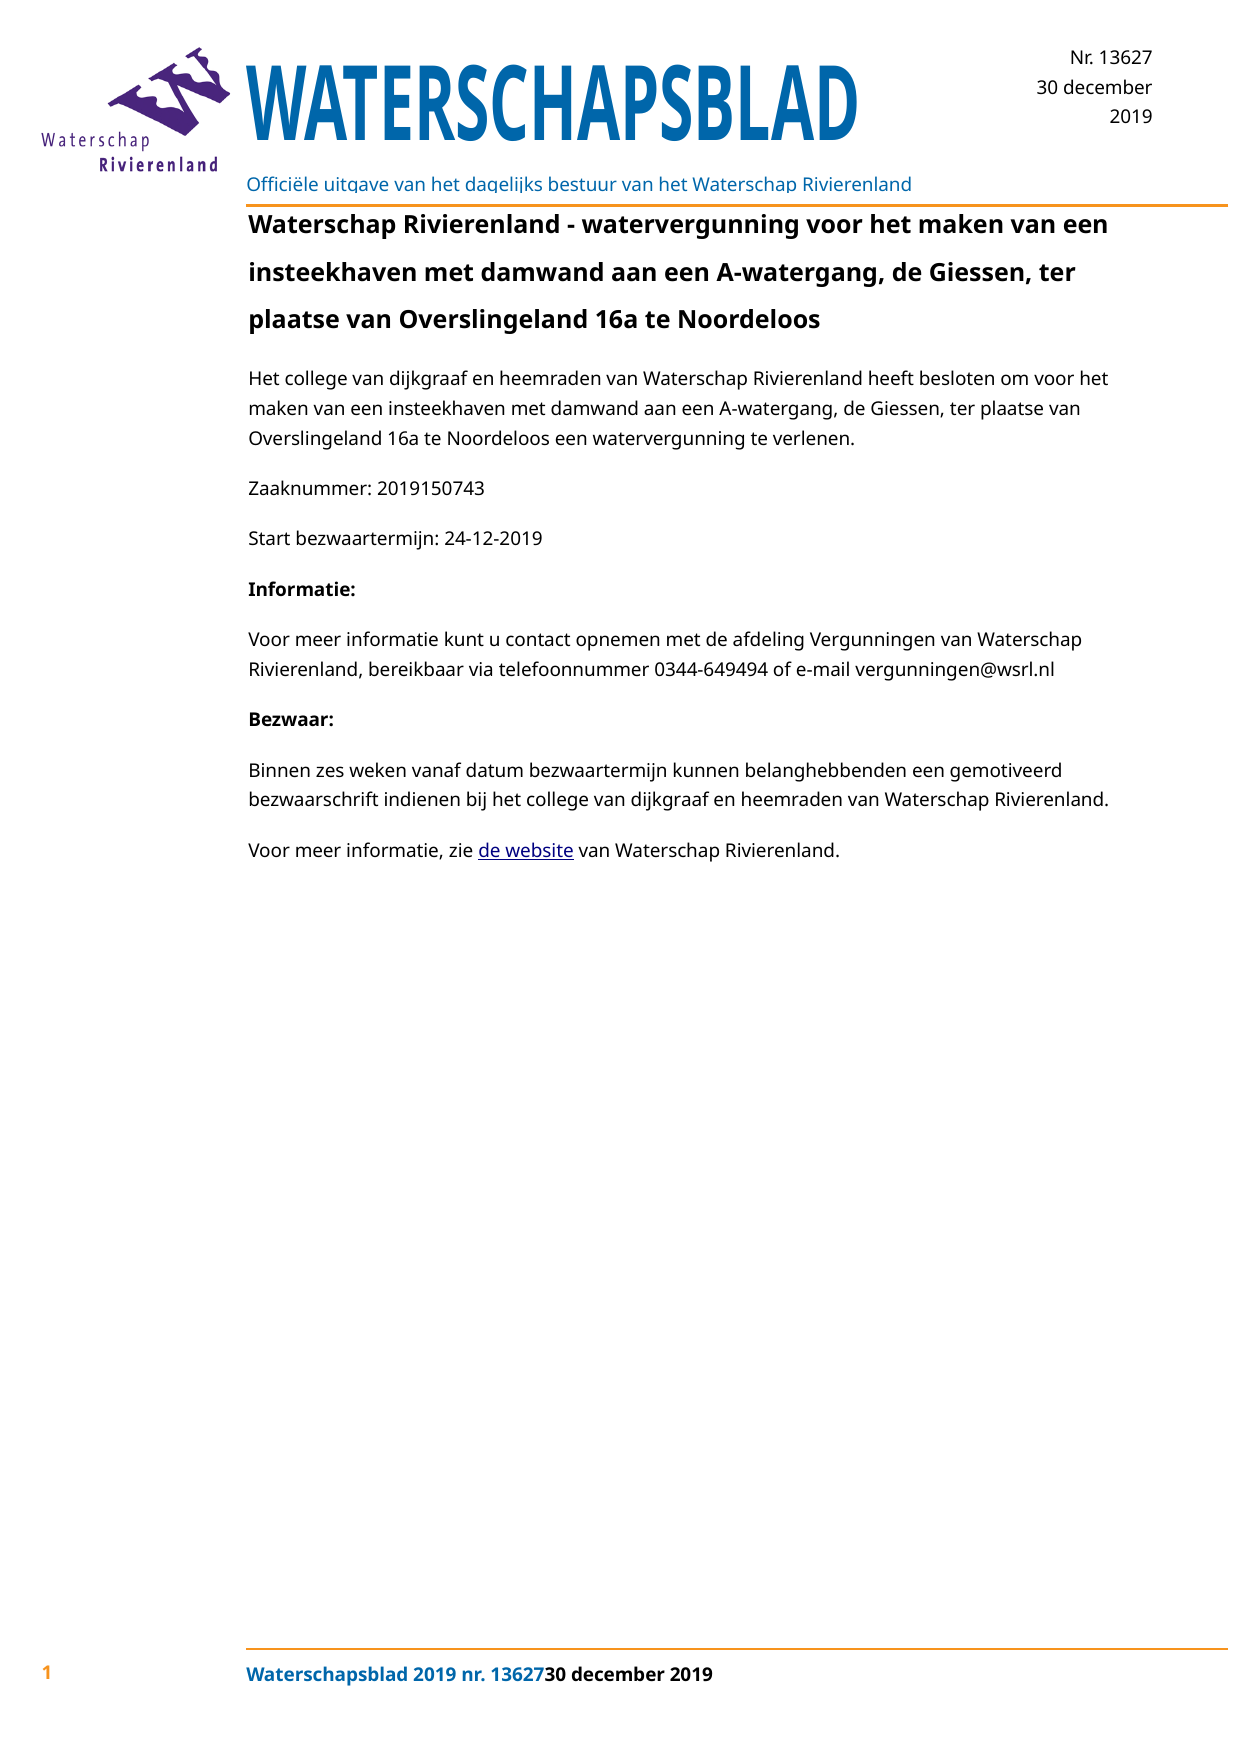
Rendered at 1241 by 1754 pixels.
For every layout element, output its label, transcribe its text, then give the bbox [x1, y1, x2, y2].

text Het college van dijkgraaf en heemraden van Waterschap Rivierenland heeft besloten om voor het maken van een insteekhaven met damwand aan een A-watergang, de Giessen, ter plaatse van Overslingeland 16a te Noordeloos een watervergunning te verlenen. [248, 366, 1152, 450]
text Zaaknummer: 2019150743 [248, 475, 1152, 501]
picture [41, 47, 231, 172]
text Voor meer informatie kunt u contact opnemen met de afdeling Vergunningen van Waterschap Rivierenland, bereikbaar via telefoonnummer 0344-649494 of e-mail vergunningen@wsrl.nl [248, 626, 1152, 682]
text Bezwaar: [248, 706, 1152, 732]
text Informatie: [248, 576, 1152, 602]
text Binnen zes weken vanaf datum bezwaartermijn kunnen belanghebbenden een gemotiveerd bezwaarschrift indienen bij het college van dijkgraaf en heemraden van Waterschap Rivierenland. [248, 757, 1152, 812]
text Start bezwaartermijn: 24-12-2019 [248, 526, 1152, 551]
text Waterschap Rivierenland - watervergunning voor het maken van een insteekhaven met damwand aan een A-watergang, de Giessen, ter plaatse van Overslingeland 16a te Noordeloos [248, 207, 1152, 336]
text Voor meer informatie, zie de website van Waterschap Rivierenland. [248, 837, 1152, 862]
